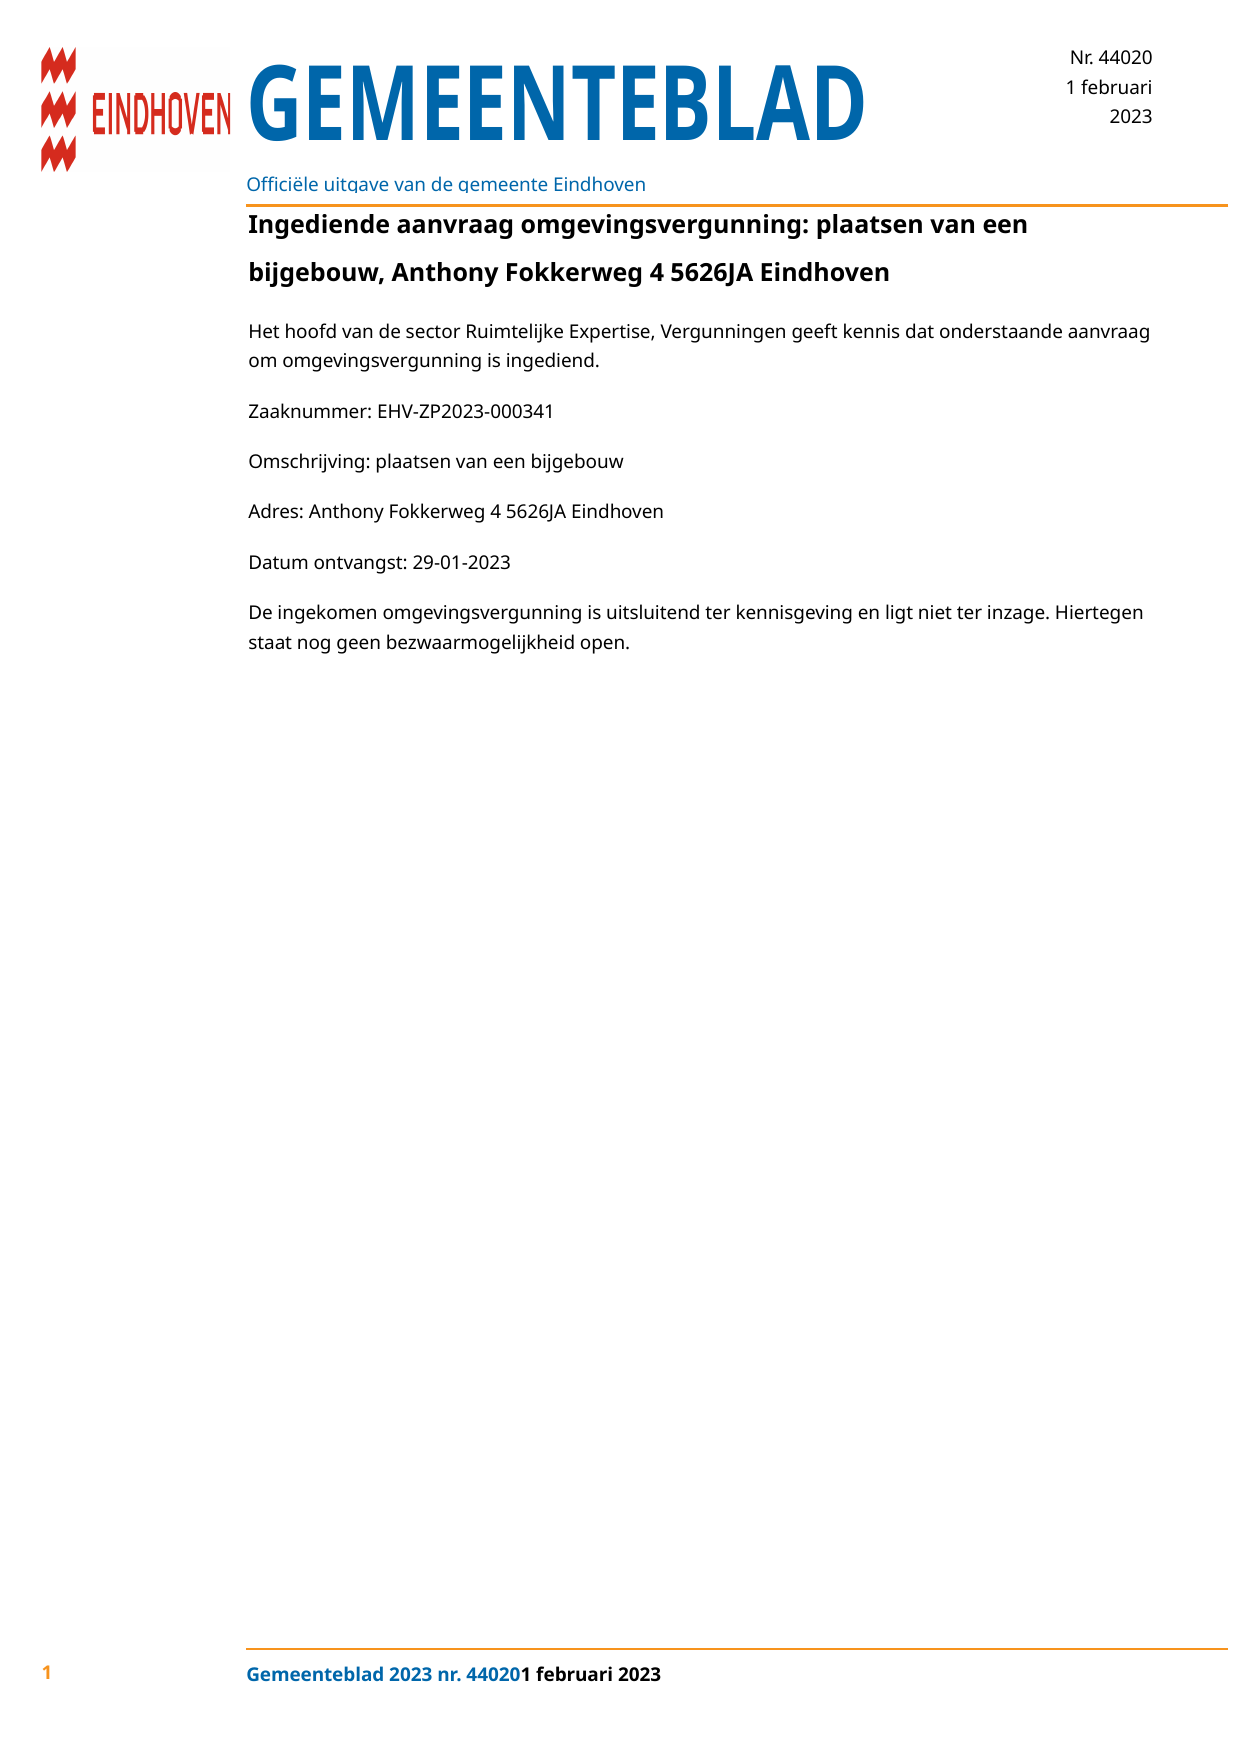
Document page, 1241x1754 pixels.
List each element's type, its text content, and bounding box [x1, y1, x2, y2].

text De ingekomen omgevingsvergunning is uitsluitend ter kennisgeving en ligt niet ter inzage. Hiertegen staat nog geen bezwaarmogelijkheid open. [248, 599, 1152, 655]
text Het hoofd van de sector Ruimtelijke Expertise, Vergunningen geeft kennis dat onderstaande aanvraag om omgevingsvergunning is ingediend. [248, 318, 1152, 373]
text Ingediende aanvraag omgevingsvergunning: plaatsen van een bijgebouw, Anthony Fokkerweg 4 5626JA Eindhoven [248, 207, 1152, 288]
picture [41, 47, 231, 172]
text Zaaknummer: EHV-ZP2023-000341 [248, 398, 1152, 424]
text Datum ontvangst: 29-01-2023 [248, 549, 1152, 575]
text Omschrijving: plaatsen van een bijgebouw [248, 448, 1152, 474]
text Adres: Anthony Fokkerweg 4 5626JA Eindhoven [248, 499, 1152, 524]
